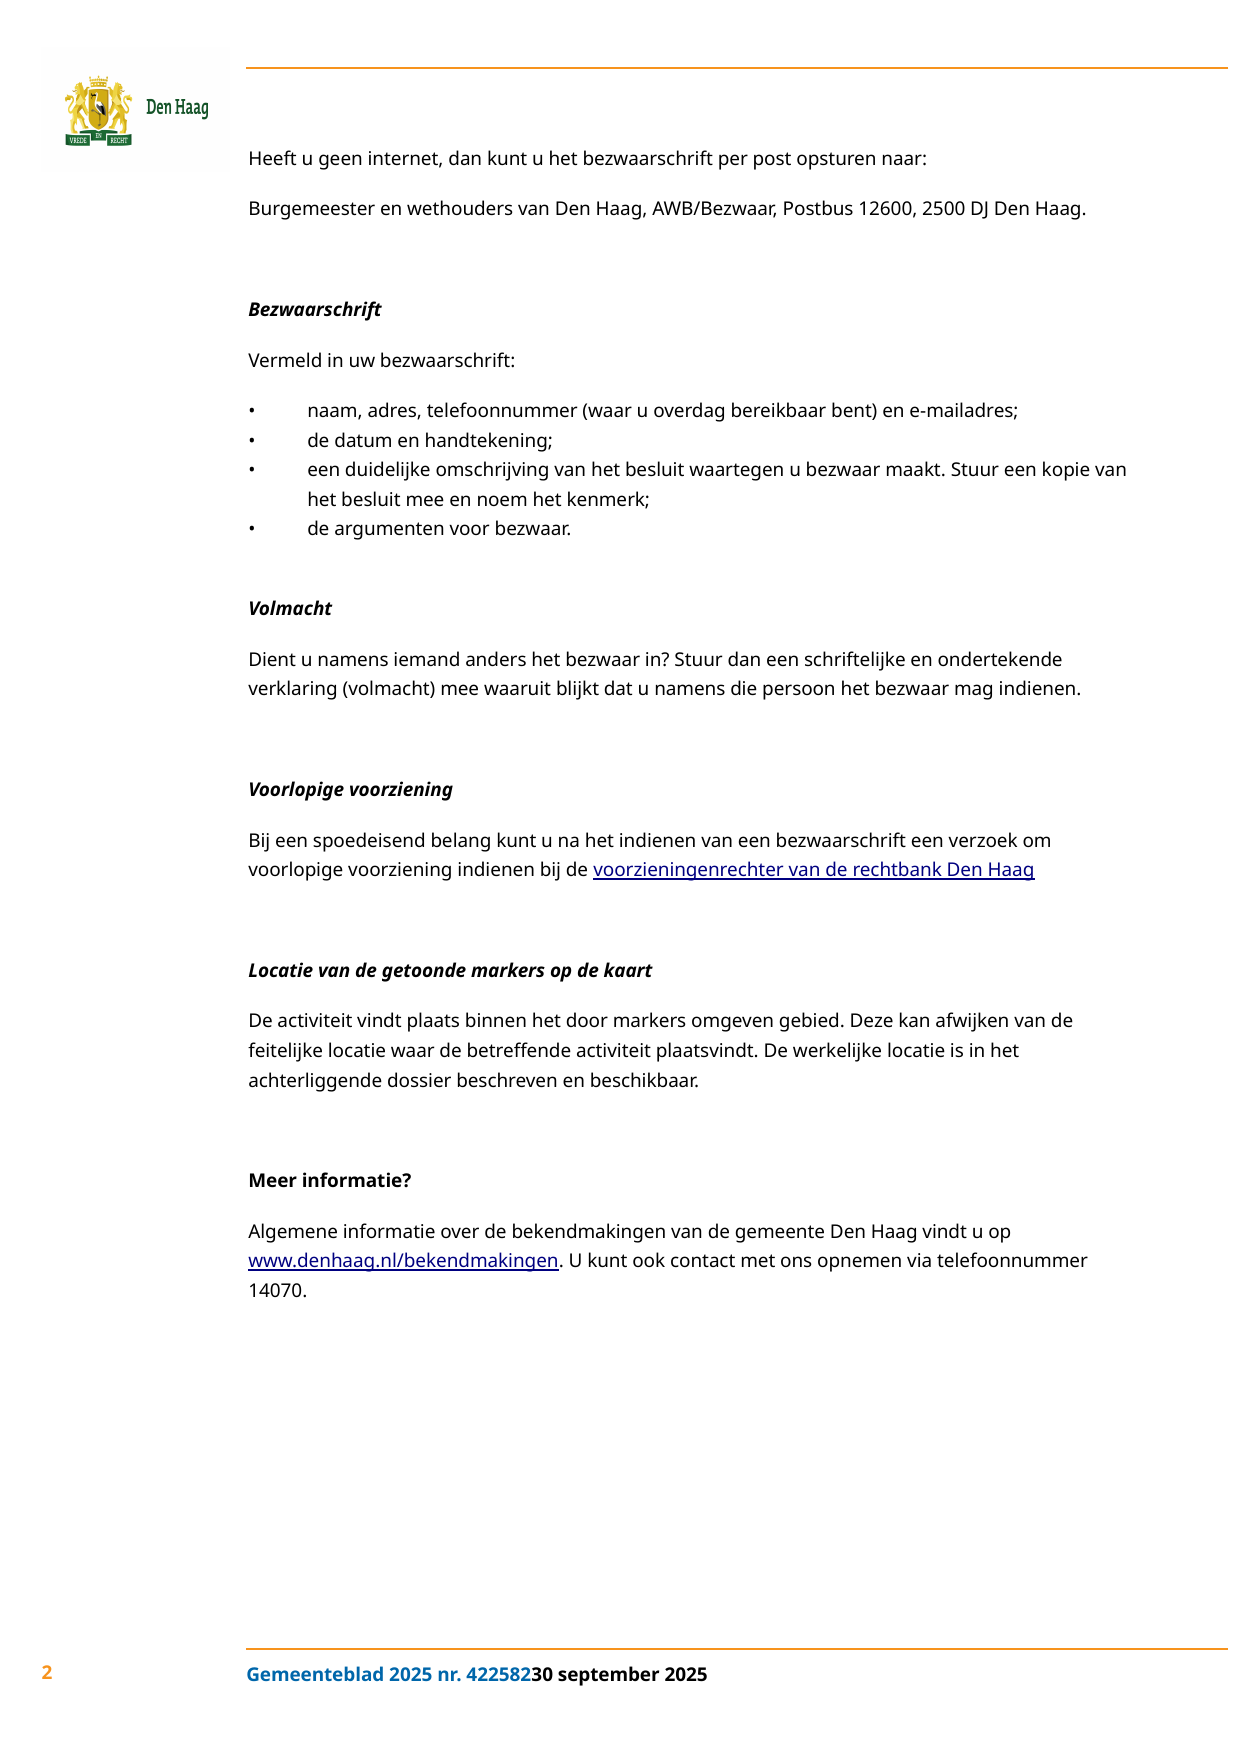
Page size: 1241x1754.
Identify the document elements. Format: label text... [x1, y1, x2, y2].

text Heeft u geen internet, dan kunt u het bezwaarschrift per post opsturen naar: [248, 145, 1152, 171]
text Bij een spoedeisend belang kunt u na het indienen van een bezwaarschrift een verzoek om voorlopige voorziening indienen bij de voorzieningenrechter van de rechtbank Den Haag [248, 827, 1152, 882]
list naam, adres, telefoonnummer (waar u overdag bereikbaar bent) en e-mailadres; [248, 397, 1152, 423]
text Locatie van de getoonde markers op de kaart [248, 957, 1152, 983]
text Voorlopige voorziening [248, 776, 1152, 802]
text Volmacht [248, 596, 1152, 621]
picture [41, 47, 231, 172]
text Burgemeester en wethouders van Den Haag, AWB/Bezwaar, Postbus 12600, 2500 DJ Den Haag. [248, 196, 1152, 221]
list een duidelijke omschrijving van het besluit waartegen u bezwaar maakt. Stuur een kopie van het besluit mee en noem het kenmerk; [248, 456, 1152, 512]
list de argumenten voor bezwaar. [248, 516, 1152, 541]
text Vermeld in uw bezwaarschrift: [248, 347, 1152, 373]
text Meer informatie? [248, 1168, 1152, 1193]
text Bezwaarschrift [248, 296, 1152, 322]
text De activiteit vindt plaats binnen het door markers omgeven gebied. Deze kan afwijken van de feitelijke locatie waar de betreffende activiteit plaatsvindt. De werkelijke locatie is in het achterliggende dossier beschreven en beschikbaar. [248, 1008, 1152, 1093]
text Algemene informatie over de bekendmakingen van de gemeente Den Haag vindt u op www.denhaag.nl/bekendmakingen. U kunt ook contact met ons opnemen via telefoonnummer 14070. [248, 1218, 1152, 1303]
list de datum en handtekening; [248, 427, 1152, 453]
text Dient u namens iemand anders het bezwaar in? Stuur dan een schriftelijke en ondertekende verklaring (volmacht) mee waaruit blijkt dat u namens die persoon het bezwaar mag indienen. [248, 646, 1152, 701]
